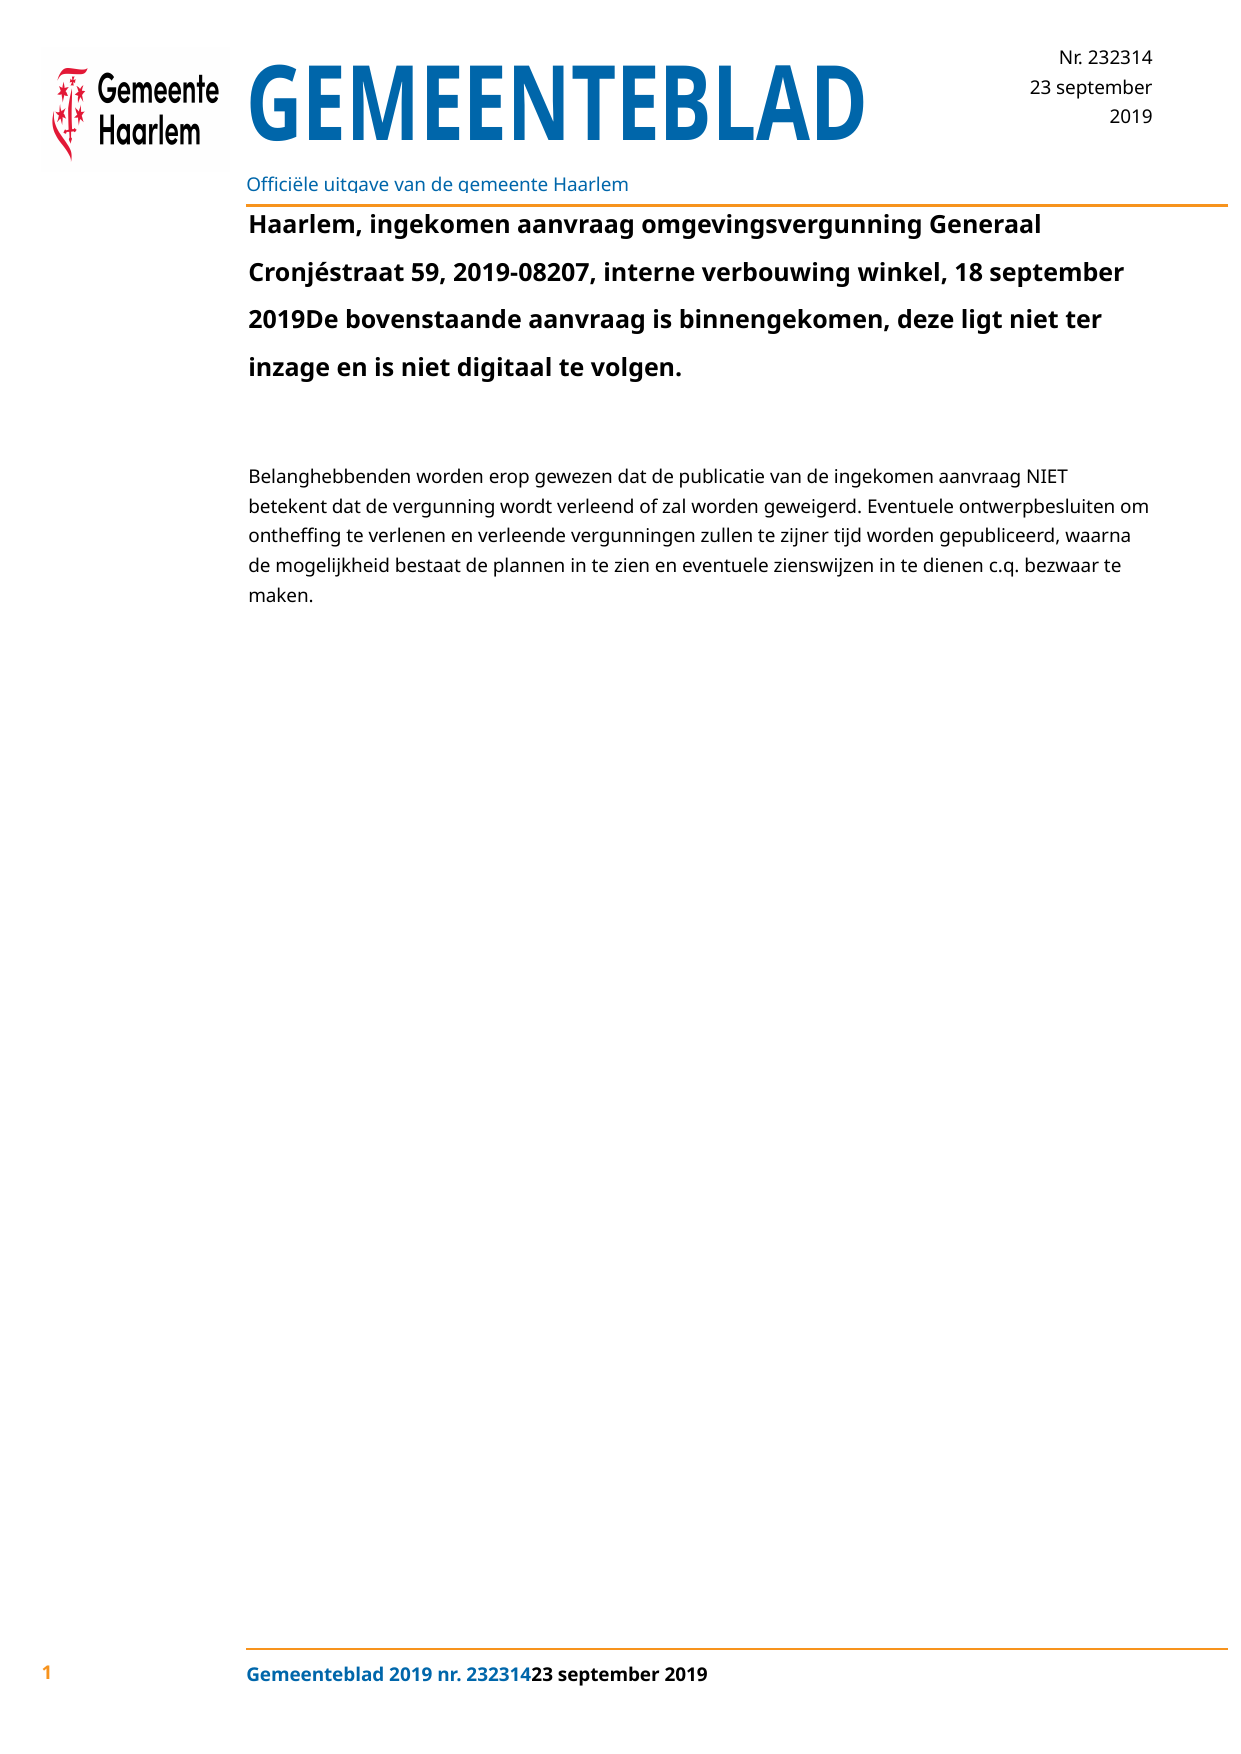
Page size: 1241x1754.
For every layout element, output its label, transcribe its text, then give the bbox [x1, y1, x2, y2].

text Haarlem, ingekomen aanvraag omgevingsvergunning Generaal Cronjéstraat 59, 2019-08207, interne verbouwing winkel, 18 september 2019De bovenstaande aanvraag is binnengekomen, deze ligt niet ter inzage en is niet digitaal te volgen. [248, 207, 1152, 384]
picture [41, 47, 231, 172]
text Belanghebbenden worden erop gewezen dat de publicatie van de ingekomen aanvraag NIET betekent dat de vergunning wordt verleend of zal worden geweigerd. Eventuele ontwerpbesluiten om ontheffing te verlenen en verleende vergunningen zullen te zijner tijd worden gepubliceerd, waarna de mogelijkheid bestaat de plannen in te zien en eventuele zienswijzen in te dienen c.q. bezwaar te maken. [248, 463, 1152, 608]
